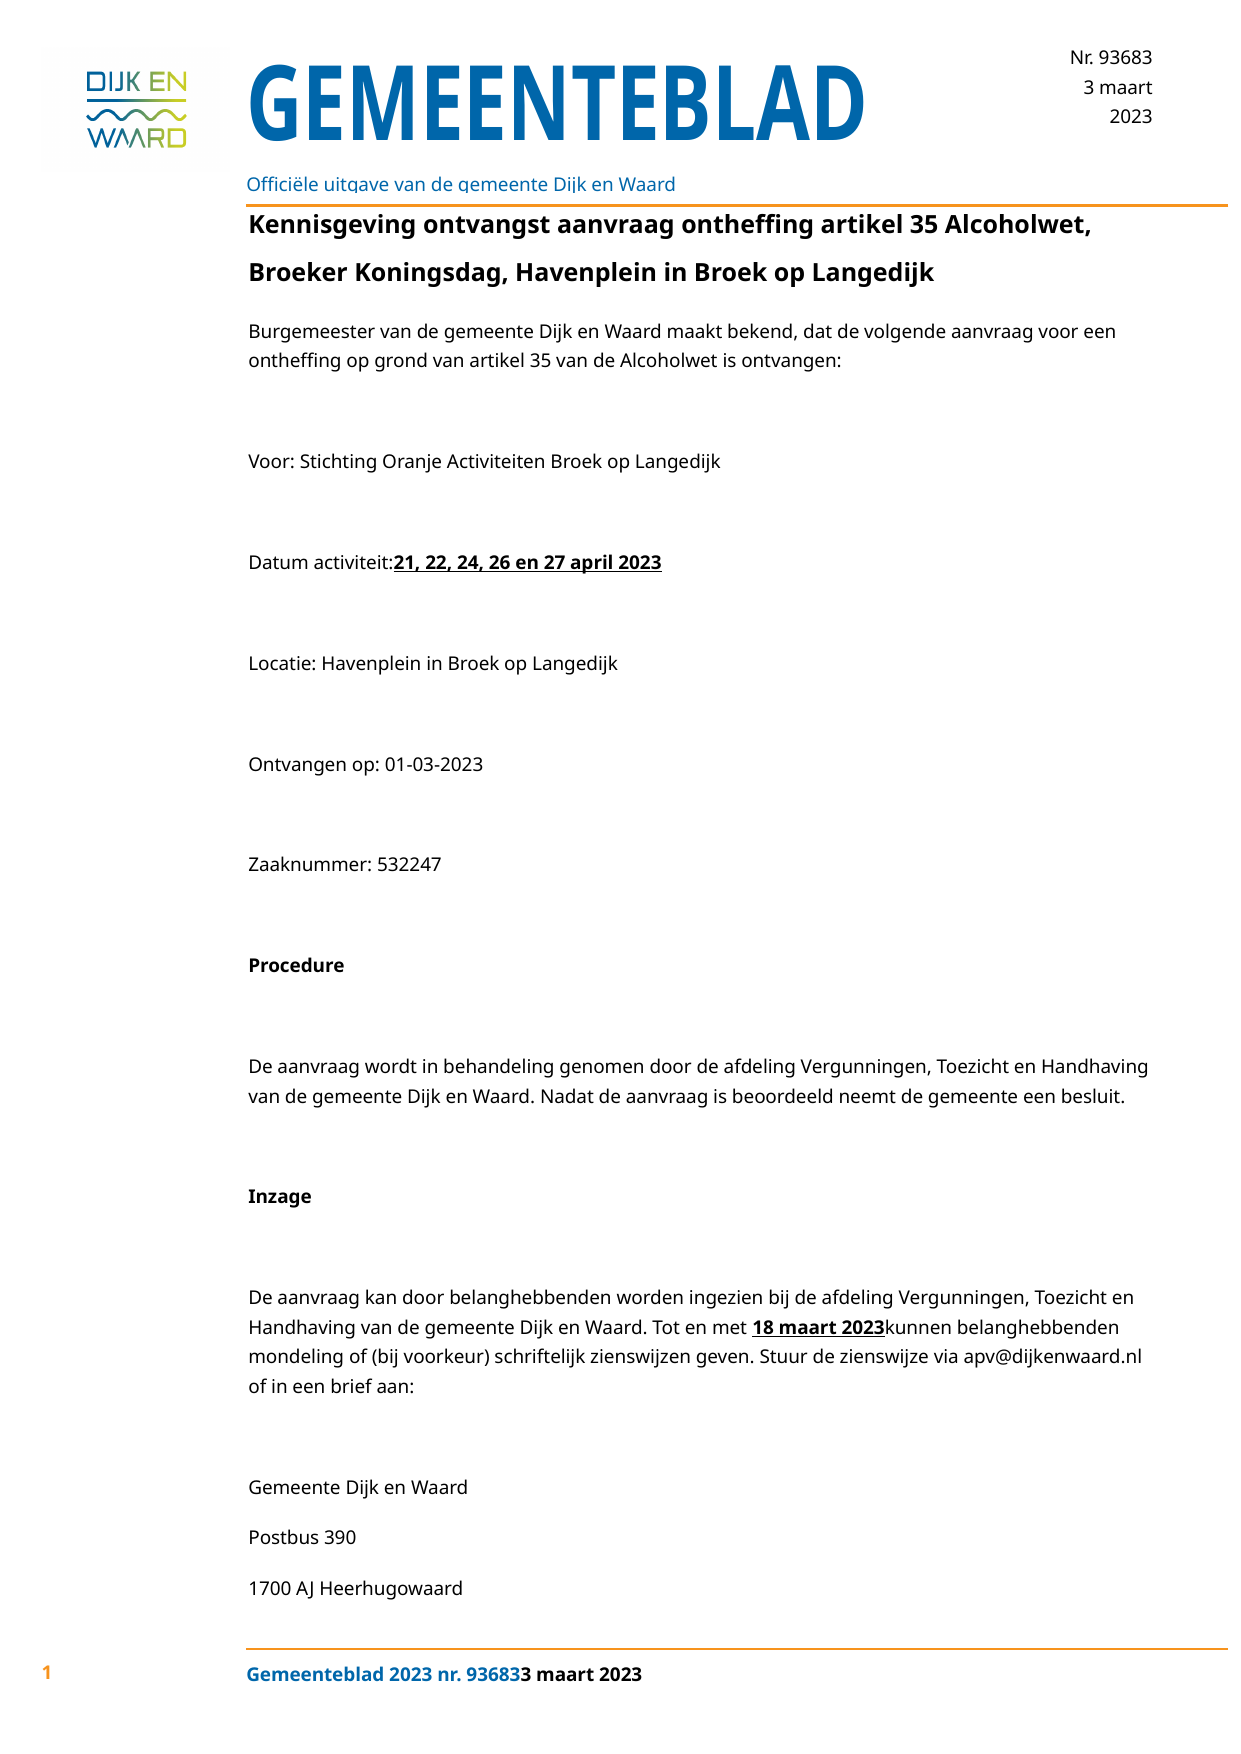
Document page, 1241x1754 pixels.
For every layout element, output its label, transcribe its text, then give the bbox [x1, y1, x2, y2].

text Kennisgeving ontvangst aanvraag ontheffing artikel 35 Alcoholwet, Broeker Koningsdag, Havenplein in Broek op Langedijk [248, 207, 1152, 288]
text De aanvraag wordt in behandeling genomen door de afdeling Vergunningen, Toezicht en Handhaving van de gemeente Dijk en Waard. Nadat de aanvraag is beoordeeld neemt de gemeente een besluit. [248, 1053, 1152, 1109]
text De aanvraag kan door belanghebbenden worden ingezien bij de afdeling Vergunningen, Toezicht en Handhaving van de gemeente Dijk en Waard. Tot en met 18 maart 2023kunnen belanghebbenden mondeling of (bij voorkeur) schriftelijk zienswijzen geven. Stuur de zienswijze via apv@dijkenwaard.nl of in een brief aan: [248, 1284, 1152, 1399]
text Voor: Stichting Oranje Activiteiten Broek op Langedijk [248, 448, 1152, 474]
text Procedure [248, 952, 1152, 978]
text 1700 AJ Heerhugowaard [248, 1575, 1152, 1601]
text Burgemeester van de gemeente Dijk en Waard maakt bekend, dat de volgende aanvraag voor een ontheffing op grond van artikel 35 van de Alcoholwet is ontvangen: [248, 318, 1152, 373]
text Ontvangen op: 01-03-2023 [248, 751, 1152, 777]
text Inzage [248, 1184, 1152, 1209]
text Datum activiteit:21, 22, 24, 26 en 27 april 2023 [248, 549, 1152, 575]
text Gemeente Dijk en Waard [248, 1474, 1152, 1500]
text Postbus 390 [248, 1524, 1152, 1550]
picture [41, 47, 231, 172]
text Zaaknummer: 532247 [248, 852, 1152, 877]
text Locatie: Havenplein in Broek op Langedijk [248, 650, 1152, 676]
